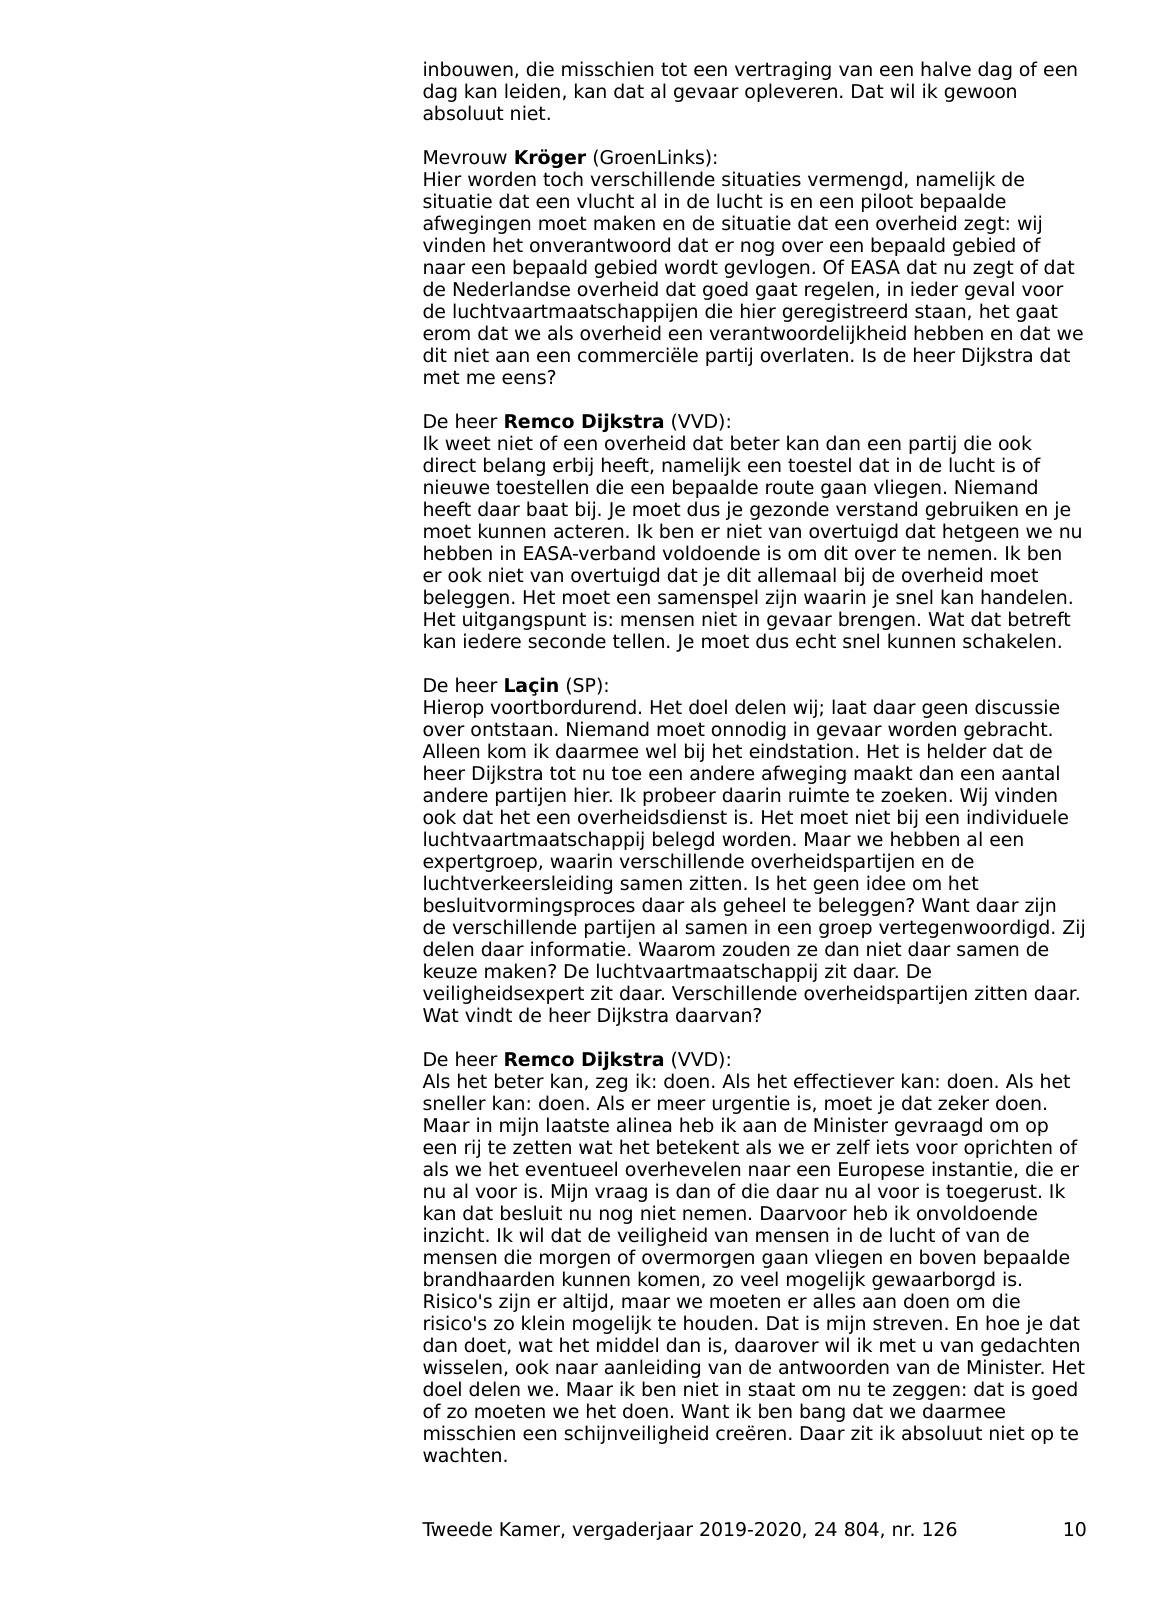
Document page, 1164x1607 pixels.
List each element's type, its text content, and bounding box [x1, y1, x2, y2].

text inbouwen, die misschien tot een vertraging van een halve dag of een dag kan leiden, kan dat al gevaar opleveren. Dat wil ik gewoon absoluut niet. [422, 59, 1087, 125]
text Hierop voortbordurend. Het doel delen wij; laat daar geen discussie over ontstaan. Niemand moet onnodig in gevaar worden gebracht. Alleen kom ik daarmee wel bij het eindstation. Het is helder dat de heer Dijkstra tot nu toe een andere afweging maakt dan een aantal andere partijen hier. Ik probeer daarin ruimte te zoeken. Wij vinden ook dat het een overheidsdienst is. Het moet niet bij een individuele luchtvaartmaatschappij belegd worden. Maar we hebben al een expertgroep, waarin verschillende overheidspartijen en de luchtverkeersleiding samen zitten. Is het geen idee om het besluitvormingsproces daar als geheel te beleggen? Want daar zijn de verschillende partijen al samen in een groep vertegenwoordigd. Zij delen daar informatie. Waarom zouden ze dan niet daar samen de keuze maken? De luchtvaartmaatschappij zit daar. De veiligheidsexpert zit daar. Verschillende overheidspartijen zitten daar. Wat vindt de heer Dijkstra daarvan? [422, 697, 1087, 1027]
text De heer Laçin (SP): [422, 675, 1087, 697]
text Als het beter kan, zeg ik: doen. Als het effectiever kan: doen. Als het sneller kan: doen. Als er meer urgentie is, moet je dat zeker doen. Maar in mijn laatste alinea heb ik aan de Minister gevraagd om op een rij te zetten wat het betekent als we er zelf iets voor oprichten of als we het eventueel overhevelen naar een Europese instantie, die er nu al voor is. Mijn vraag is dan of die daar nu al voor is toegerust. Ik kan dat besluit nu nog niet nemen. Daarvoor heb ik onvoldoende inzicht. Ik wil dat de veiligheid van mensen in de lucht of van de mensen die morgen of overmorgen gaan vliegen en boven bepaalde brandhaarden kunnen komen, zo veel mogelijk gewaarborgd is. Risico's zijn er altijd, maar we moeten er alles aan doen om die risico's zo klein mogelijk te houden. Dat is mijn streven. En hoe je dat dan doet, wat het middel dan is, daarover wil ik met u van gedachten wisselen, ook naar aanleiding van de antwoorden van de Minister. Het doel delen we. Maar ik ben niet in staat om nu te zeggen: dat is goed of zo moeten we het doen. Want ik ben bang dat we daarmee misschien een schijnveiligheid creëren. Daar zit ik absoluut niet op te wachten. [422, 1071, 1087, 1467]
text Hier worden toch verschillende situaties vermengd, namelijk de situatie dat een vlucht al in de lucht is en een piloot bepaalde afwegingen moet maken en de situatie dat een overheid zegt: wij vinden het onverantwoord dat er nog over een bepaald gebied of naar een bepaald gebied wordt gevlogen. Of EASA dat nu zegt of dat de Nederlandse overheid dat goed gaat regelen, in ieder geval voor de luchtvaartmaatschappijen die hier geregistreerd staan, het gaat erom dat we als overheid een verantwoordelijkheid hebben en dat we dit niet aan een commerciële partij overlaten. Is de heer Dijkstra dat met me eens? [422, 169, 1087, 389]
text Mevrouw Kröger (GroenLinks): [422, 147, 1087, 169]
text De heer Remco Dijkstra (VVD): [422, 1049, 1087, 1071]
text De heer Remco Dijkstra (VVD): [422, 411, 1087, 433]
text Ik weet niet of een overheid dat beter kan dan een partij die ook direct belang erbij heeft, namelijk een toestel dat in de lucht is of nieuwe toestellen die een bepaalde route gaan vliegen. Niemand heeft daar baat bij. Je moet dus je gezonde verstand gebruiken en je moet kunnen acteren. Ik ben er niet van overtuigd dat hetgeen we nu hebben in EASA-verband voldoende is om dit over te nemen. Ik ben er ook niet van overtuigd dat je dit allemaal bij de overheid moet beleggen. Het moet een samenspel zijn waarin je snel kan handelen. Het uitgangspunt is: mensen niet in gevaar brengen. Wat dat betreft kan iedere seconde tellen. Je moet dus echt snel kunnen schakelen. [422, 433, 1087, 653]
